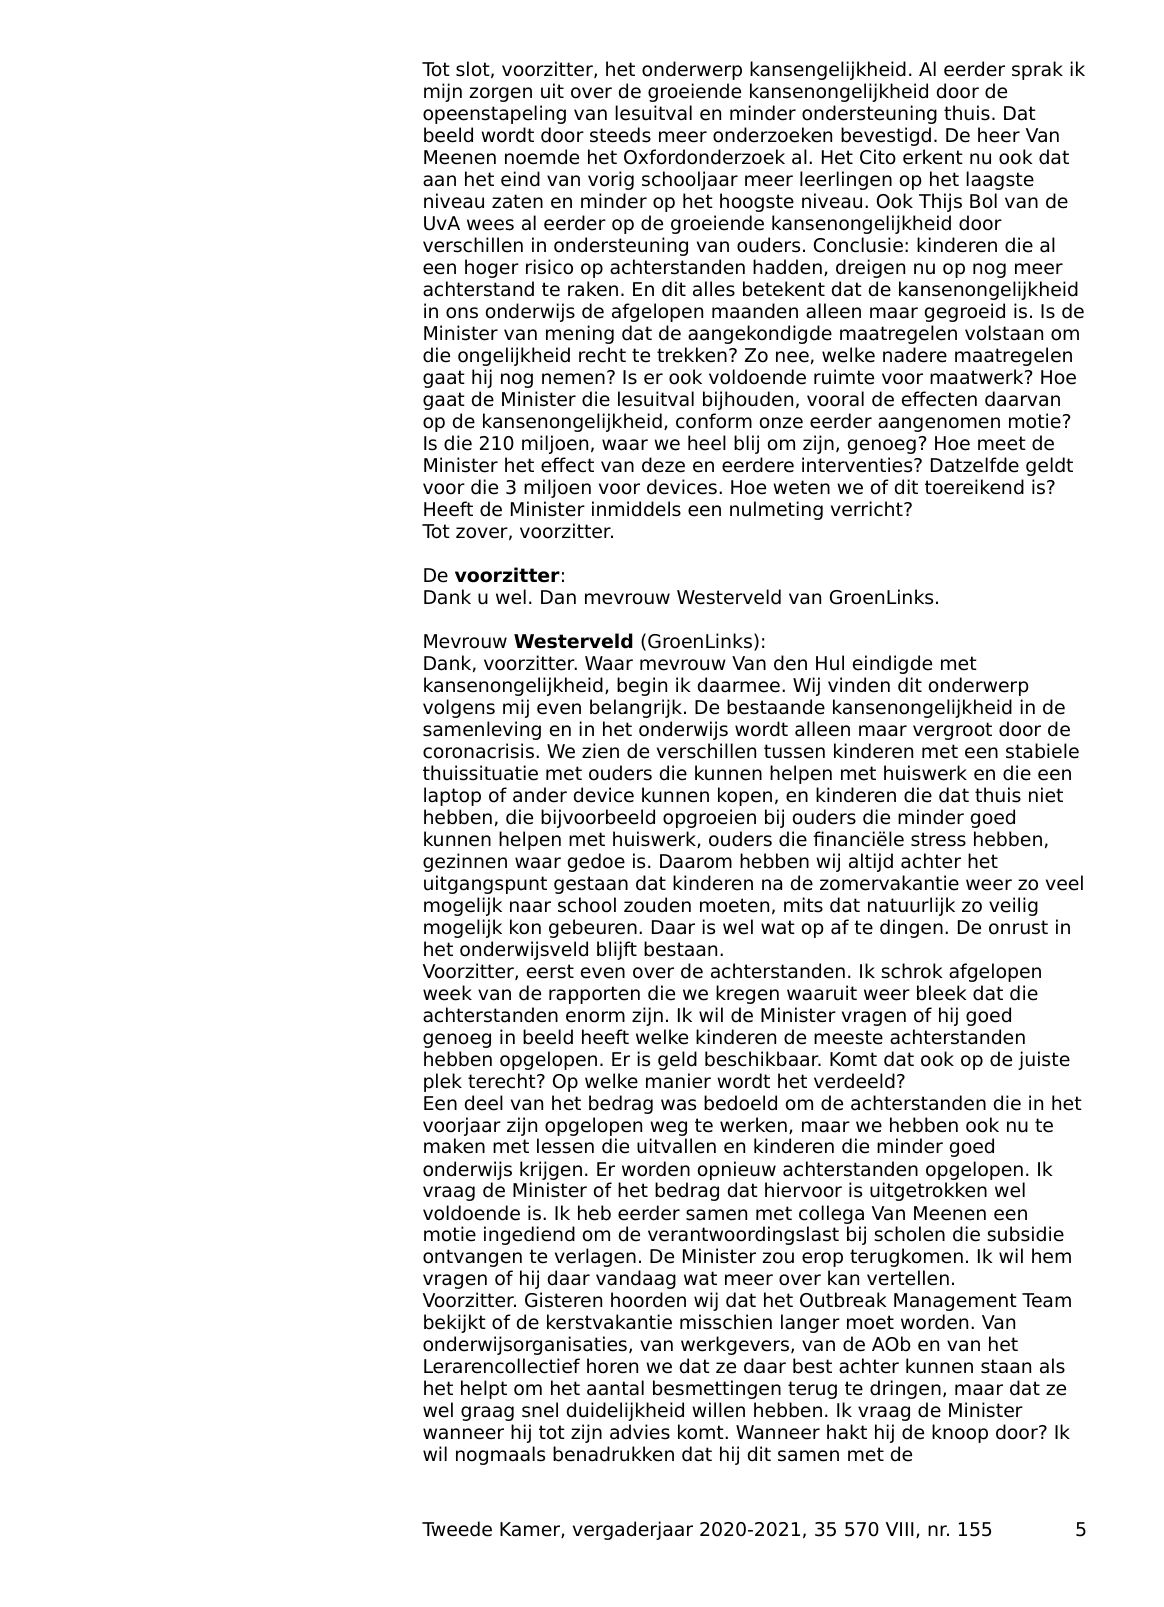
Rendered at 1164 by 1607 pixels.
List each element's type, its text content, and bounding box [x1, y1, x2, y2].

text Mevrouw Westerveld (GroenLinks): [422, 631, 1087, 653]
text Voorzitter, eerst even over de achterstanden. Ik schrok afgelopen week van de rapporten die we kregen waaruit weer bleek dat die achterstanden enorm zijn. Ik wil de Minister vragen of hij goed genoeg in beeld heeft welke kinderen de meeste achterstanden hebben opgelopen. Er is geld beschikbaar. Komt dat ook op de juiste plek terecht? Op welke manier wordt het verdeeld? [422, 961, 1087, 1092]
text Tot slot, voorzitter, het onderwerp kansengelijkheid. Al eerder sprak ik mijn zorgen uit over de groeiende kansenongelijkheid door de opeenstapeling van lesuitval en minder ondersteuning thuis. Dat beeld wordt door steeds meer onderzoeken bevestigd. De heer Van Meenen noemde het Oxfordonderzoek al. Het Cito erkent nu ook dat aan het eind van vorig schooljaar meer leerlingen op het laagste niveau zaten en minder op het hoogste niveau. Ook Thijs Bol van de UvA wees al eerder op de groeiende kansenongelijkheid door verschillen in ondersteuning van ouders. Conclusie: kinderen die al een hoger risico op achterstanden hadden, dreigen nu op nog meer achterstand te raken. En dit alles betekent dat de kansenongelijkheid in ons onderwijs de afgelopen maanden alleen maar gegroeid is. Is de Minister van mening dat de aangekondigde maatregelen volstaan om die ongelijkheid recht te trekken? Zo nee, welke nadere maatregelen gaat hij nog nemen? Is er ook voldoende ruimte voor maatwerk? Hoe gaat de Minister die lesuitval bijhouden, vooral de effecten daarvan op de kansenongelijkheid, conform onze eerder aangenomen motie? Is die 210 miljoen, waar we heel blij om zijn, genoeg? Hoe meet de Minister het effect van deze en eerdere interventies? Datzelfde geldt voor die 3 miljoen voor devices. Hoe weten we of dit toereikend is? Heeft de Minister inmiddels een nulmeting verricht? [422, 59, 1087, 521]
text Een deel van het bedrag was bedoeld om de achterstanden die in het voorjaar zijn opgelopen weg te werken, maar we hebben ook nu te maken met lessen die uitvallen en kinderen die minder goed onderwijs krijgen. Er worden opnieuw achterstanden opgelopen. Ik vraag de Minister of het bedrag dat hiervoor is uitgetrokken wel voldoende is. Ik heb eerder samen met collega Van Meenen een motie ingediend om de verantwoordingslast bij scholen die subsidie ontvangen te verlagen. De Minister zou erop terugkomen. Ik wil hem vragen of hij daar vandaag wat meer over kan vertellen. [422, 1092, 1087, 1290]
text De voorzitter: [422, 565, 1087, 587]
text Voorzitter. Gisteren hoorden wij dat het Outbreak Management Team bekijkt of de kerstvakantie misschien langer moet worden. Van onderwijsorganisaties, van werkgevers, van de AOb en van het Lerarencollectief horen we dat ze daar best achter kunnen staan als het helpt om het aantal besmettingen terug te dringen, maar dat ze wel graag snel duidelijkheid willen hebben. Ik vraag de Minister wanneer hij tot zijn advies komt. Wanneer hakt hij de knoop door? Ik wil nogmaals benadrukken dat hij dit samen met de [422, 1290, 1087, 1466]
text Tot zover, voorzitter. [422, 521, 1087, 543]
text Dank, voorzitter. Waar mevrouw Van den Hul eindigde met kansenongelijkheid, begin ik daarmee. Wij vinden dit onderwerp volgens mij even belangrijk. De bestaande kansenongelijkheid in de samenleving en in het onderwijs wordt alleen maar vergroot door de coronacrisis. We zien de verschillen tussen kinderen met een stabiele thuissituatie met ouders die kunnen helpen met huiswerk en die een laptop of ander device kunnen kopen, en kinderen die dat thuis niet hebben, die bijvoorbeeld opgroeien bij ouders die minder goed kunnen helpen met huiswerk, ouders die financiële stress hebben, gezinnen waar gedoe is. Daarom hebben wij altijd achter het uitgangspunt gestaan dat kinderen na de zomervakantie weer zo veel mogelijk naar school zouden moeten, mits dat natuurlijk zo veilig mogelijk kon gebeuren. Daar is wel wat op af te dingen. De onrust in het onderwijsveld blijft bestaan. [422, 653, 1087, 961]
text Dank u wel. Dan mevrouw Westerveld van GroenLinks. [422, 587, 1087, 609]
